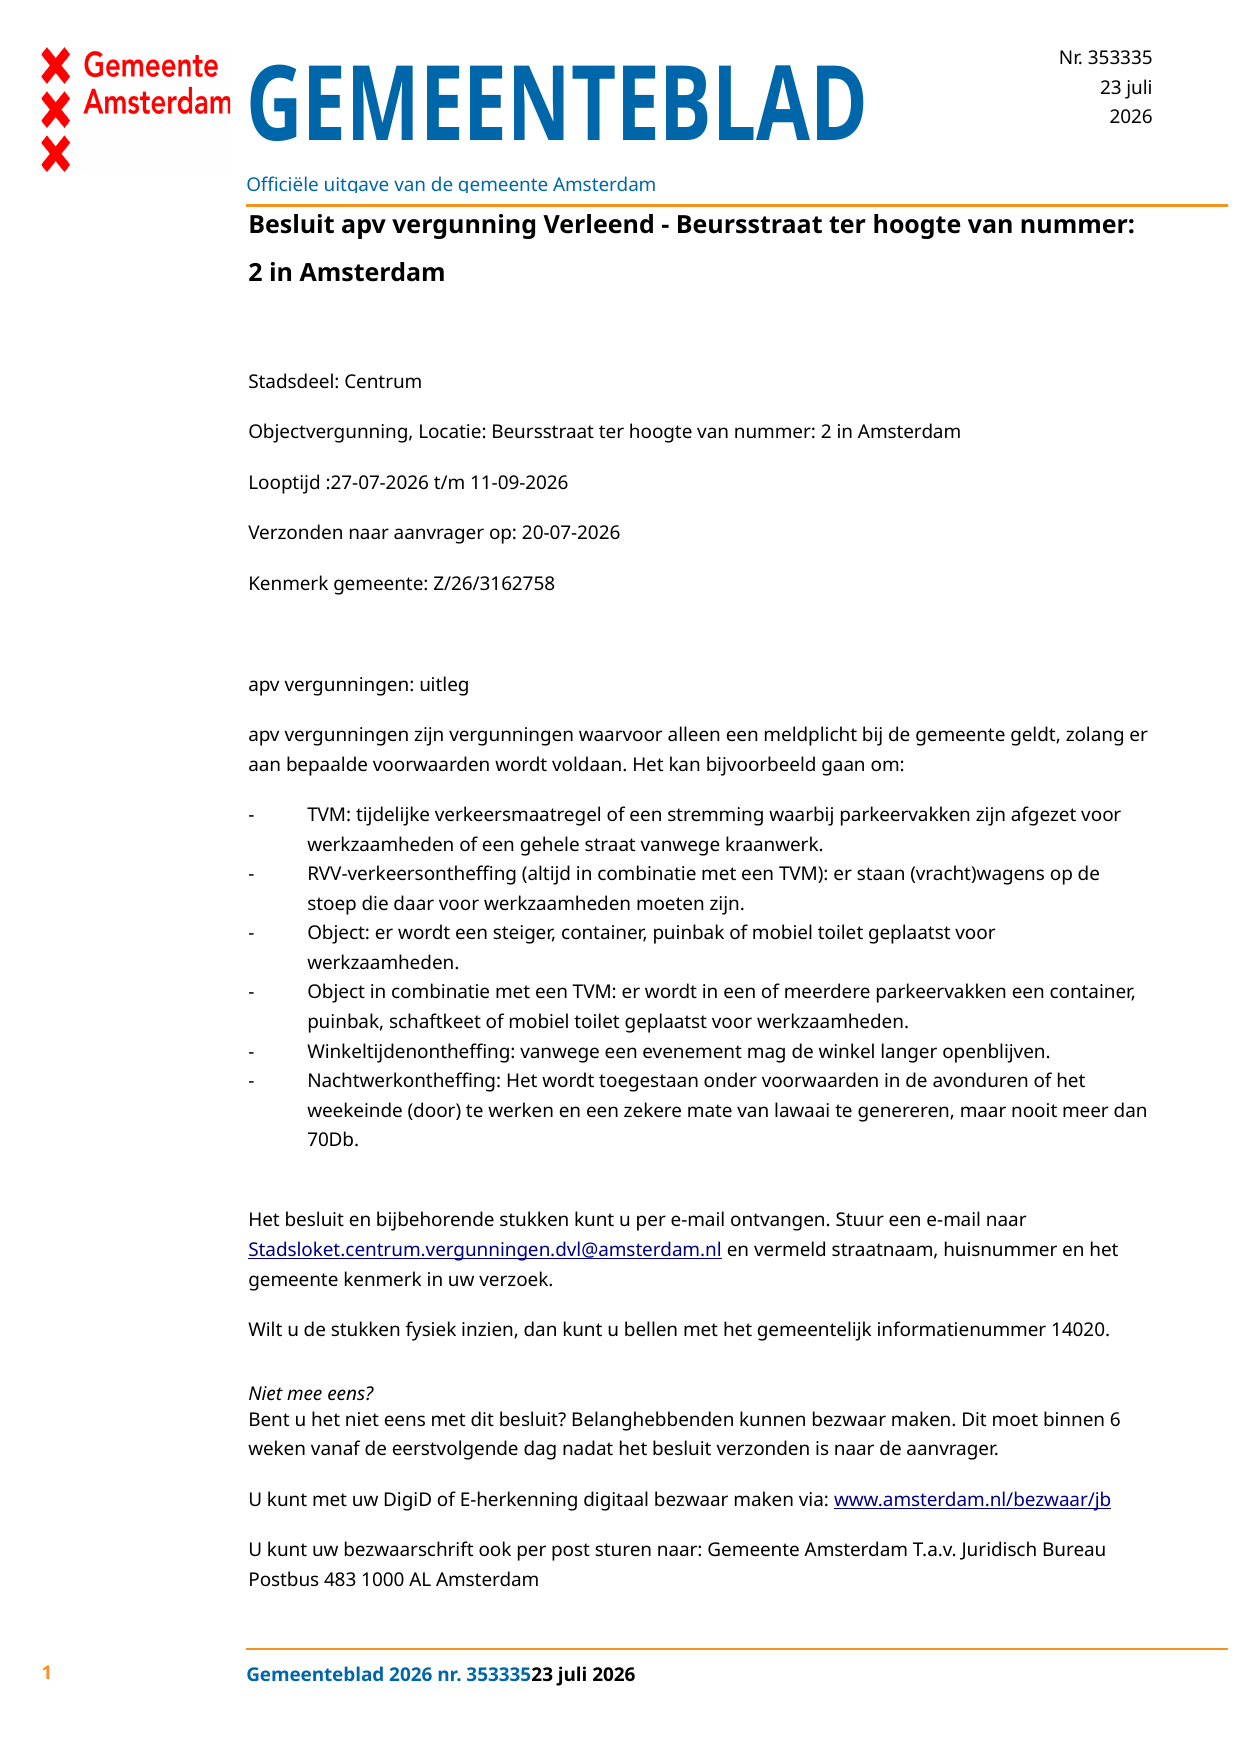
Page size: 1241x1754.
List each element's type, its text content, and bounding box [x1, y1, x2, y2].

text Besluit apv vergunning Verleend - Beursstraat ter hoogte van nummer: 2 in Amsterdam [248, 207, 1152, 288]
list Winkeltijdenontheffing: vanwege een evenement mag de winkel langer openblijven. [248, 1038, 1152, 1064]
text Stadsdeel: Centrum [248, 368, 1152, 394]
text Kenmerk gemeente: Z/26/3162758 [248, 570, 1152, 596]
picture [41, 47, 231, 172]
list Nachtwerkontheffing: Het wordt toegestaan onder voorwaarden in de avonduren of het weekeinde (door) te werken en een zekere mate van lawaai te genereren, maar nooit meer dan 70Db. [248, 1067, 1152, 1152]
list RVV-verkeersontheffing (altijd in combinatie met een TVM): er staan (vracht)wagens op de stoep die daar voor werkzaamheden moeten zijn. [248, 860, 1152, 916]
text apv vergunningen: uitleg [248, 671, 1152, 697]
list Object: er wordt een steiger, container, puinbak of mobiel toilet geplaatst voor werkzaamheden. [248, 919, 1152, 975]
text Verzonden naar aanvrager op: 20-07-2026 [248, 519, 1152, 545]
text U kunt met uw DigiD of E-herkenning digitaal bezwaar maken via: www.amsterdam.nl/bezwaar/jb [248, 1486, 1152, 1512]
text Bent u het niet eens met dit besluit? Belanghebbenden kunnen bezwaar maken. Dit moet binnen 6 weken vanaf de eerstvolgende dag nadat het besluit verzonden is naar de aanvrager. [248, 1406, 1152, 1461]
text apv vergunningen zijn vergunningen waarvoor alleen een meldplicht bij de gemeente geldt, zolang er aan bepaalde voorwaarden wordt voldaan. Het kan bijvoorbeeld gaan om: [248, 721, 1152, 777]
text Wilt u de stukken fysiek inzien, dan kunt u bellen met het gemeentelijk informatienummer 14020. [248, 1316, 1152, 1342]
text U kunt uw bezwaarschrift ook per post sturen naar: Gemeente Amsterdam T.a.v. Juridisch Bureau Postbus 483 1000 AL Amsterdam [248, 1536, 1152, 1592]
text Objectvergunning, Locatie: Beursstraat ter hoogte van nummer: 2 in Amsterdam [248, 419, 1152, 444]
text Niet mee eens? [248, 1380, 1152, 1406]
text Looptijd :27-07-2026 t/m 11-09-2026 [248, 469, 1152, 495]
text Het besluit en bijbehorende stukken kunt u per e-mail ontvangen. Stuur een e-mail naar Stadsloket.centrum.vergunningen.dvl@amsterdam.nl en vermeld straatnaam, huisnummer en het gemeente kenmerk in uw verzoek. [248, 1207, 1152, 1292]
list TVM: tijdelijke verkeersmaatregel of een stremming waarbij parkeervakken zijn afgezet voor werkzaamheden of een gehele straat vanwege kraanwerk. [248, 801, 1152, 857]
list Object in combinatie met een TVM: er wordt in een of meerdere parkeervakken een container, puinbak, schaftkeet of mobiel toilet geplaatst voor werkzaamheden. [248, 979, 1152, 1034]
